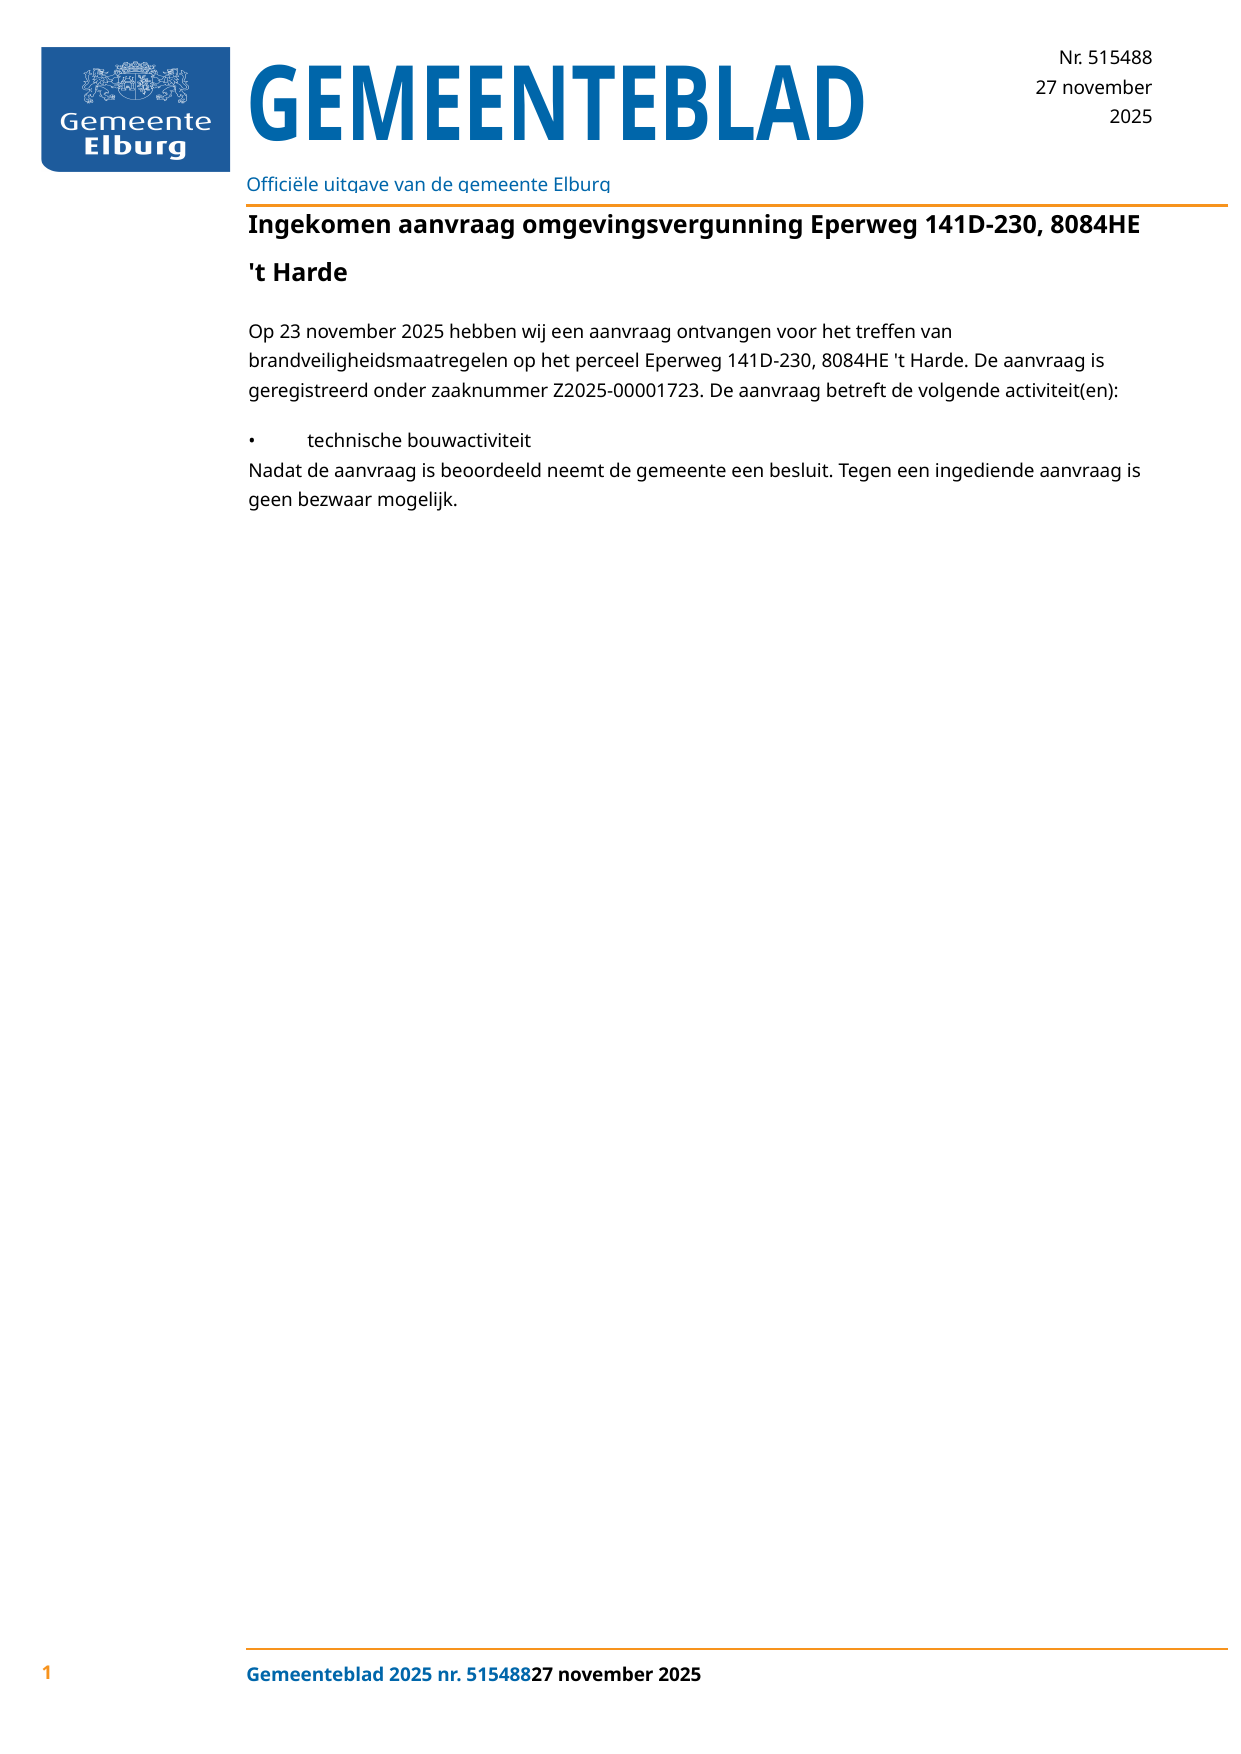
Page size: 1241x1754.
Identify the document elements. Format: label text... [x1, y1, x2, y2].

text Ingekomen aanvraag omgevingsvergunning Eperweg 141D-230, 8084HE 't Harde [248, 207, 1152, 288]
text Nadat de aanvraag is beoordeeld neemt de gemeente een besluit. Tegen een ingediende aanvraag is geen bezwaar mogelijk. [248, 457, 1152, 512]
text Op 23 november 2025 hebben wij een aanvraag ontvangen voor het treffen van brandveiligheidsmaatregelen op het perceel Eperweg 141D-230, 8084HE 't Harde. De aanvraag is geregistreerd onder zaaknummer Z2025-00001723. De aanvraag betreft de volgende activiteit(en): [248, 318, 1152, 403]
picture [41, 47, 231, 172]
list technische bouwactiviteit [248, 427, 1152, 453]
